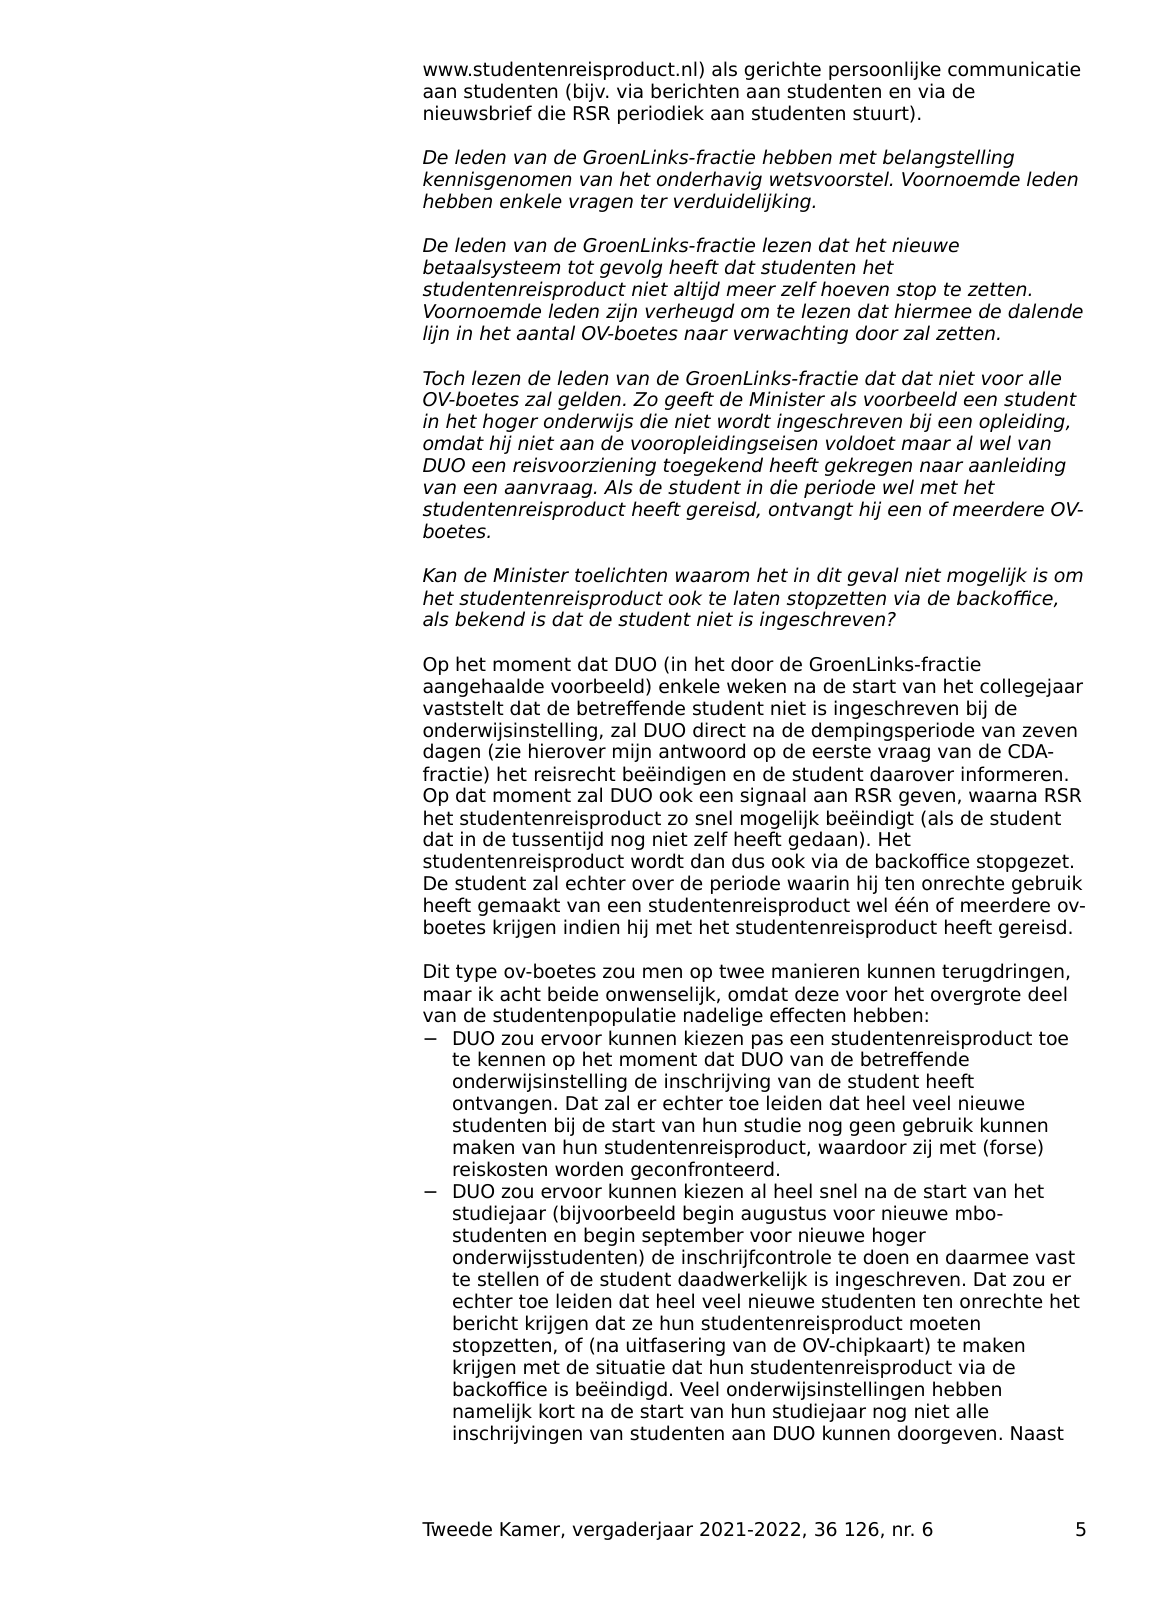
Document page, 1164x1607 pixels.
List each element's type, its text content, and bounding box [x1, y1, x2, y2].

text Kan de Minister toelichten waarom het in dit geval niet mogelijk is om het studentenreisproduct ook te laten stopzetten via de backoffice, als bekend is dat de student niet is ingeschreven? [422, 565, 1087, 631]
text Dit type ov-boetes zou men op twee manieren kunnen terugdringen, maar ik acht beide onwenselijk, omdat deze voor het overgrote deel van de studentenpopulatie nadelige effecten hebben: [422, 961, 1087, 1027]
text www.studentenreisproduct.nl) als gerichte persoonlijke communicatie aan studenten (bijv. via berichten aan studenten en via de nieuwsbrief die RSR periodiek aan studenten stuurt). [422, 59, 1087, 125]
text De leden van de GroenLinks-fractie hebben met belangstelling kennisgenomen van het onderhavig wetsvoorstel. Voornoemde leden hebben enkele vragen ter verduidelijking. [422, 147, 1087, 213]
text − DUO zou ervoor kunnen kiezen al heel snel na de start van het studiejaar (bijvoorbeeld begin augustus voor nieuwe mbo-studenten en begin september voor nieuwe hoger onderwijsstudenten) de inschrijfcontrole te doen en daarmee vast te stellen of de student daadwerkelijk is ingeschreven. Dat zou er echter toe leiden dat heel veel nieuwe studenten ten onrechte het bericht krijgen dat ze hun studentenreisproduct moeten stopzetten, of (na uitfasering van de OV-chipkaart) te maken krijgen met de situatie dat hun studentenreisproduct via de backoffice is beëindigd. Veel onderwijsinstellingen hebben namelijk kort na de start van hun studiejaar nog niet alle inschrijvingen van studenten aan DUO kunnen doorgeven. Naast [422, 1181, 1087, 1445]
text De leden van de GroenLinks-fractie lezen dat het nieuwe betaalsysteem tot gevolg heeft dat studenten het studentenreisproduct niet altijd meer zelf hoeven stop te zetten. Voornoemde leden zijn verheugd om te lezen dat hiermee de dalende lijn in het aantal OV-boetes naar verwachting door zal zetten. [422, 235, 1087, 345]
text Toch lezen de leden van de GroenLinks-fractie dat dat niet voor alle OV-boetes zal gelden. Zo geeft de Minister als voorbeeld een student in het hoger onderwijs die niet wordt ingeschreven bij een opleiding, omdat hij niet aan de vooropleidingseisen voldoet maar al wel van DUO een reisvoorziening toegekend heeft gekregen naar aanleiding van een aanvraag. Als de student in die periode wel met het studentenreisproduct heeft gereisd, ontvangt hij een of meerdere OV-boetes. [422, 367, 1087, 543]
text − DUO zou ervoor kunnen kiezen pas een studentenreisproduct toe te kennen op het moment dat DUO van de betreffende onderwijsinstelling de inschrijving van de student heeft ontvangen. Dat zal er echter toe leiden dat heel veel nieuwe studenten bij de start van hun studie nog geen gebruik kunnen maken van hun studentenreisproduct, waardoor zij met (forse) reiskosten worden geconfronteerd. [422, 1027, 1087, 1181]
text Op het moment dat DUO (in het door de GroenLinks-fractie aangehaalde voorbeeld) enkele weken na de start van het collegejaar vaststelt dat de betreffende student niet is ingeschreven bij de onderwijsinstelling, zal DUO direct na de dempingsperiode van zeven dagen (zie hierover mijn antwoord op de eerste vraag van de CDA-fractie) het reisrecht beëindigen en de student daarover informeren. Op dat moment zal DUO ook een signaal aan RSR geven, waarna RSR het studentenreisproduct zo snel mogelijk beëindigt (als de student dat in de tussentijd nog niet zelf heeft gedaan). Het studentenreisproduct wordt dan dus ook via de backoffice stopgezet. De student zal echter over de periode waarin hij ten onrechte gebruik heeft gemaakt van een studentenreisproduct wel één of meerdere ov-boetes krijgen indien hij met het studentenreisproduct heeft gereisd. [422, 653, 1087, 939]
